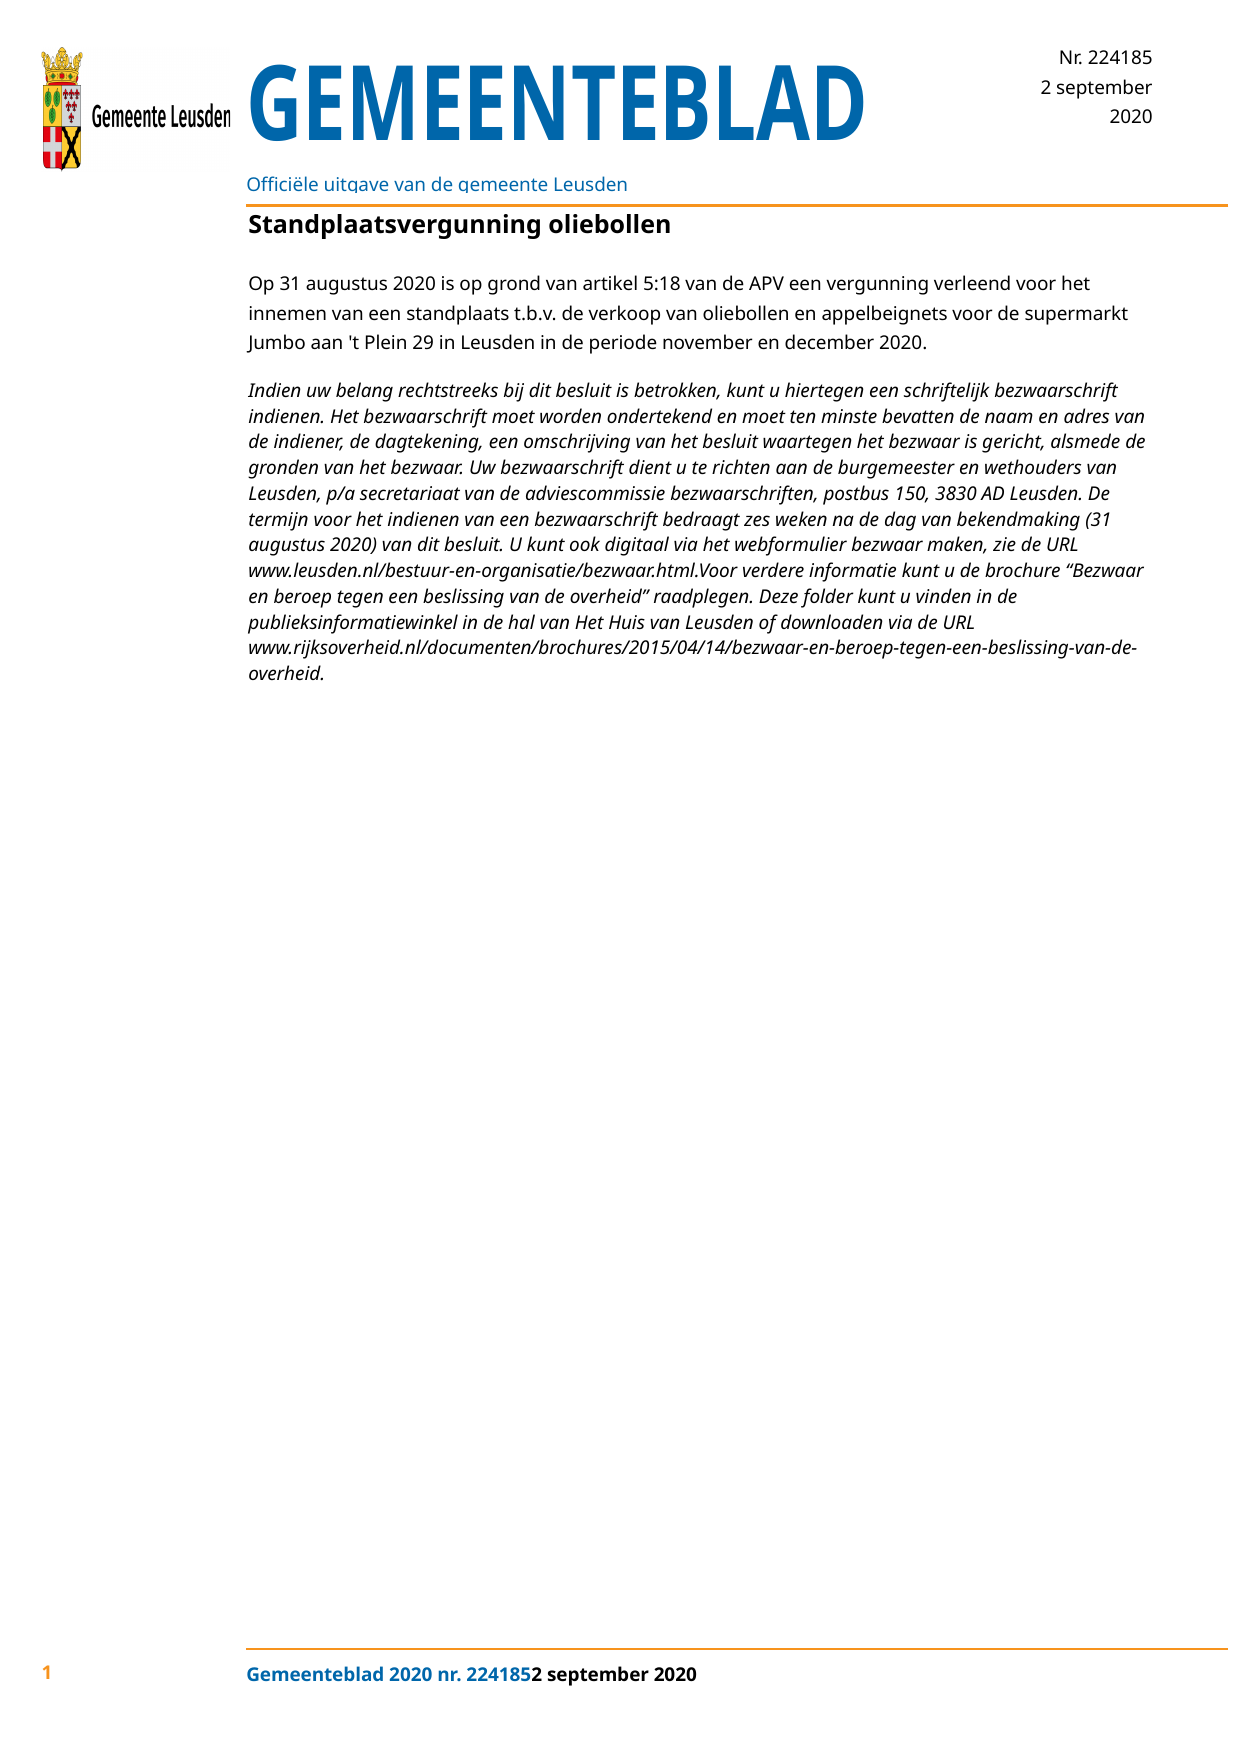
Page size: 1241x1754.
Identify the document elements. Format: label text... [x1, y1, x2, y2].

text Op 31 augustus 2020 is op grond van artikel 5:18 van de APV een vergunning verleend voor het innemen van een standplaats t.b.v. de verkoop van oliebollen en appelbeignets voor de supermarkt Jumbo aan 't Plein 29 in Leusden in de periode november en december 2020. [248, 270, 1152, 355]
picture [41, 47, 231, 172]
text Standplaatsvergunning oliebollen [248, 207, 1152, 241]
text Indien uw belang rechtstreeks bij dit besluit is betrokken, kunt u hiertegen een schriftelijk bezwaarschrift indienen. Het bezwaarschrift moet worden ondertekend en moet ten minste bevatten de naam en adres van de indiener, de dagtekening, een omschrijving van het besluit waartegen het bezwaar is gericht, alsmede de gronden van het bezwaar. Uw bezwaarschrift dient u te richten aan de burgemeester en wethouders van Leusden, p/a secretariaat van de adviescommissie bezwaarschriften, postbus 150, 3830 AD Leusden. De termijn voor het indienen van een bezwaarschrift bedraagt zes weken na de dag van bekendmaking (31 augustus 2020) van dit besluit. U kunt ook digitaal via het webformulier bezwaar maken, zie de URL www.leusden.nl/bestuur-en-organisatie/bezwaar.html.Voor verdere informatie kunt u de brochure “Bezwaar en beroep tegen een beslissing van de overheid” raadplegen. Deze folder kunt u vinden in de publieksinformatiewinkel in de hal van Het Huis van Leusden of downloaden via de URL www.rijksoverheid.nl/documenten/brochures/2015/04/14/bezwaar-en-beroep-tegen-een-beslissing-van-de-overheid. [248, 377, 1152, 686]
